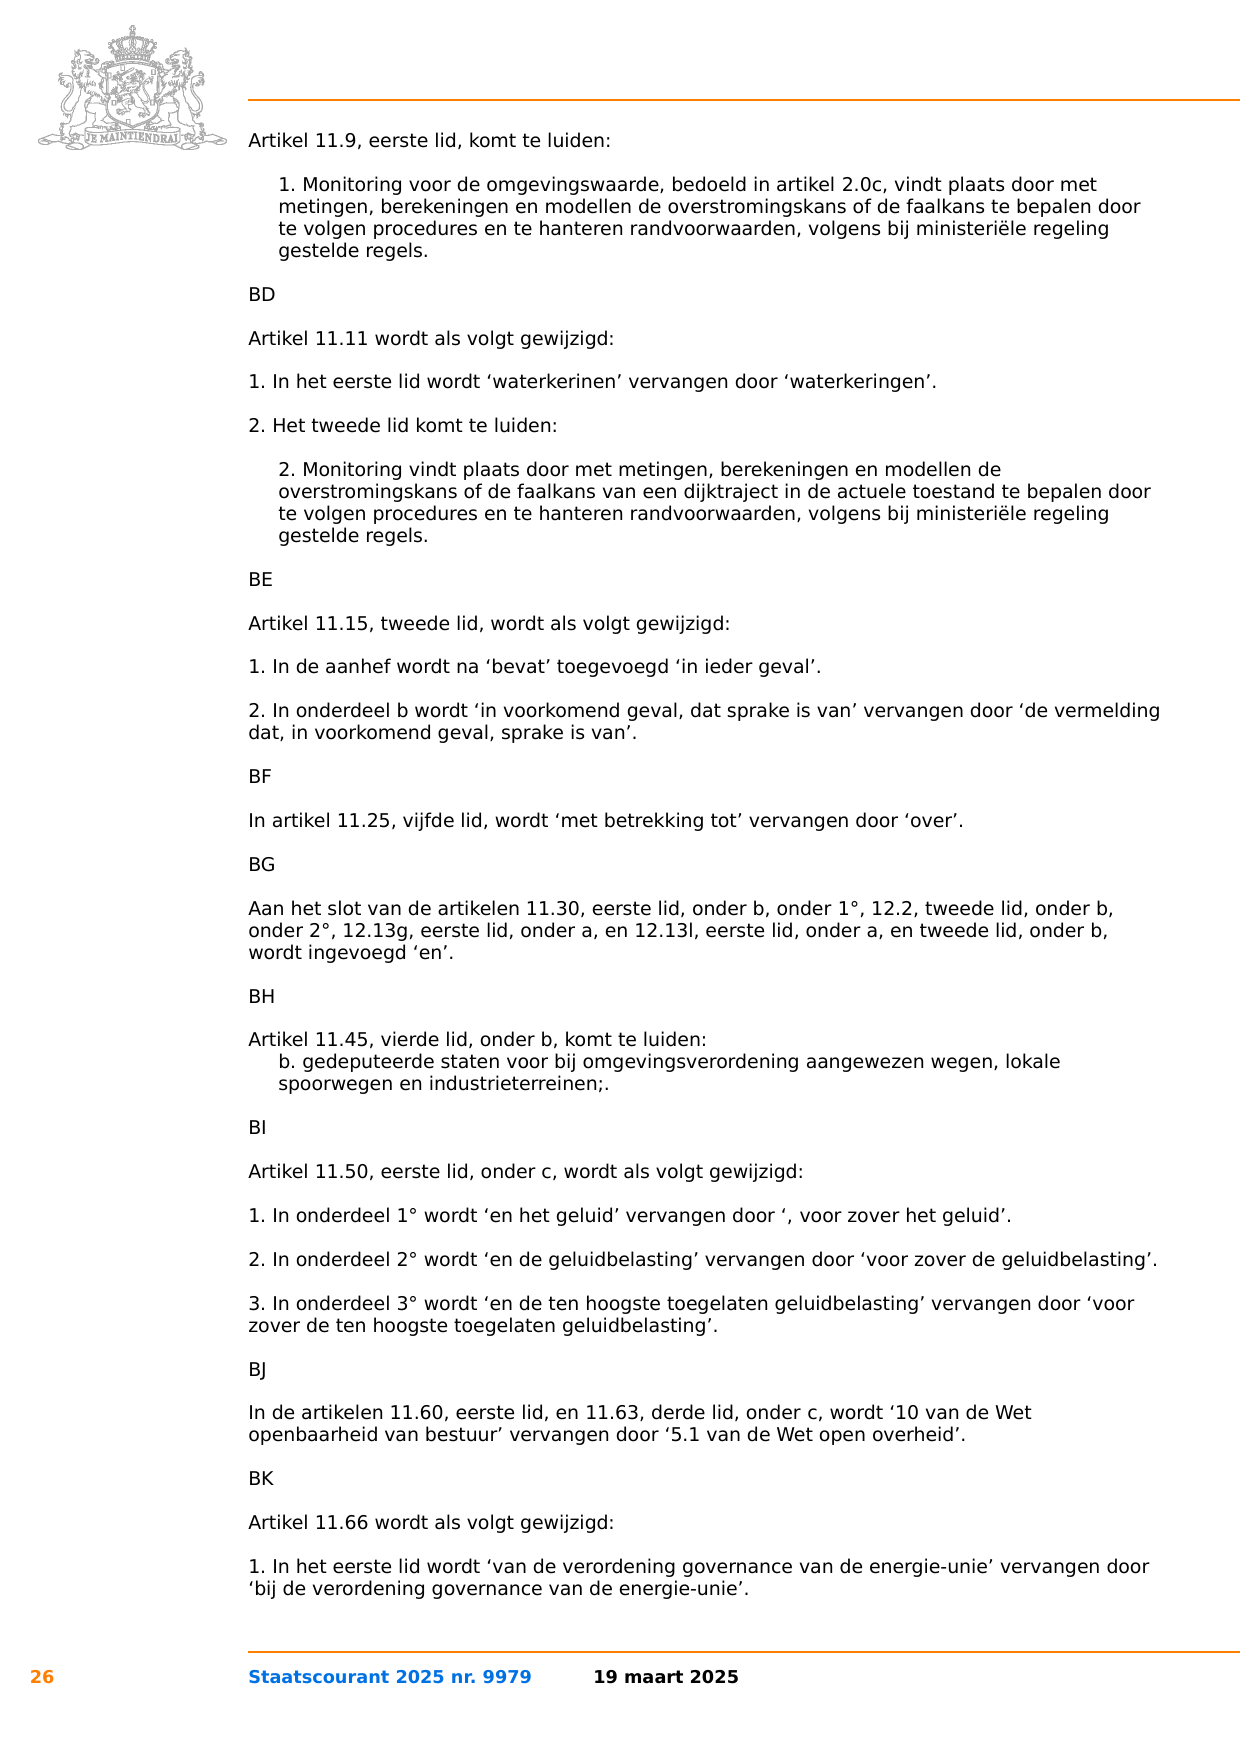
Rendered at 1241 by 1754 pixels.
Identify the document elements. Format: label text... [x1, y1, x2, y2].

text 1. In onderdeel 1° wordt ‘en het geluid’ vervangen door ‘, voor zover het geluid’. [248, 1205, 1163, 1227]
text b. gedeputeerde staten voor bij omgevingsverordening aangewezen wegen, lokale spoorwegen en industrieterreinen;. [278, 1051, 1163, 1095]
text Artikel 11.50, eerste lid, onder c, wordt als volgt gewijzigd: [248, 1161, 1163, 1183]
text Aan het slot van de artikelen 11.30, eerste lid, onder b, onder 1°, 12.2, tweede lid, onder b, onder 2°, 12.13g, eerste lid, onder a, en 12.13l, eerste lid, onder a, en tweede lid, onder b, wordt ingevoegd ‘en’. [248, 898, 1163, 964]
text 1. In de aanhef wordt na ‘bevat’ toegevoegd ‘in ieder geval’. [248, 656, 1163, 678]
text 3. In onderdeel 3° wordt ‘en de ten hoogste toegelaten geluidbelasting’ vervangen door ‘voor zover de ten hoogste toegelaten geluidbelasting’. [248, 1293, 1163, 1337]
text 1. Monitoring voor de omgevingswaarde, bedoeld in artikel 2.0c, vindt plaats door met metingen, berekeningen en modellen de overstromingskans of de faalkans te bepalen door te volgen procedures en te hanteren randvoorwaarden, volgens bij ministeriële regeling gestelde regels. [278, 174, 1163, 262]
text BG [248, 854, 1163, 876]
text Artikel 11.9, eerste lid, komt te luiden: [248, 130, 1163, 152]
text 2. In onderdeel 2° wordt ‘en de geluidbelasting’ vervangen door ‘voor zover de geluidbelasting’. [248, 1249, 1163, 1271]
text Artikel 11.11 wordt als volgt gewijzigd: [248, 327, 1163, 349]
text BF [248, 766, 1163, 788]
text 2. In onderdeel b wordt ‘in voorkomend geval, dat sprake is van’ vervangen door ‘de vermelding dat, in voorkomend geval, sprake is van’. [248, 700, 1163, 744]
text BH [248, 986, 1163, 1007]
picture [38, 25, 227, 150]
text 2. Het tweede lid komt te luiden: [248, 415, 1163, 437]
text BK [248, 1468, 1163, 1490]
text In de artikelen 11.60, eerste lid, en 11.63, derde lid, onder c, wordt ‘10 van de Wet openbaarheid van bestuur’ vervangen door ‘5.1 van de Wet open overheid’. [248, 1402, 1163, 1446]
text BE [248, 569, 1163, 591]
text 1. In het eerste lid wordt ‘waterkerinen’ vervangen door ‘waterkeringen’. [248, 371, 1163, 393]
text Artikel 11.45, vierde lid, onder b, komt te luiden: [248, 1029, 1163, 1051]
text BI [248, 1117, 1163, 1139]
text 2. Monitoring vindt plaats door met metingen, berekeningen en modellen de overstromingskans of de faalkans van een dijktraject in de actuele toestand te bepalen door te volgen procedures en te hanteren randvoorwaarden, volgens bij ministeriële regeling gestelde regels. [278, 459, 1163, 547]
text Artikel 11.15, tweede lid, wordt als volgt gewijzigd: [248, 613, 1163, 634]
text In artikel 11.25, vijfde lid, wordt ‘met betrekking tot’ vervangen door ‘over’. [248, 810, 1163, 832]
text 1. In het eerste lid wordt ‘van de verordening governance van de energie-unie’ vervangen door ‘bij de verordening governance van de energie-unie’. [248, 1556, 1163, 1600]
text Artikel 11.66 wordt als volgt gewijzigd: [248, 1512, 1163, 1534]
text BJ [248, 1358, 1163, 1380]
text BD [248, 283, 1163, 306]
